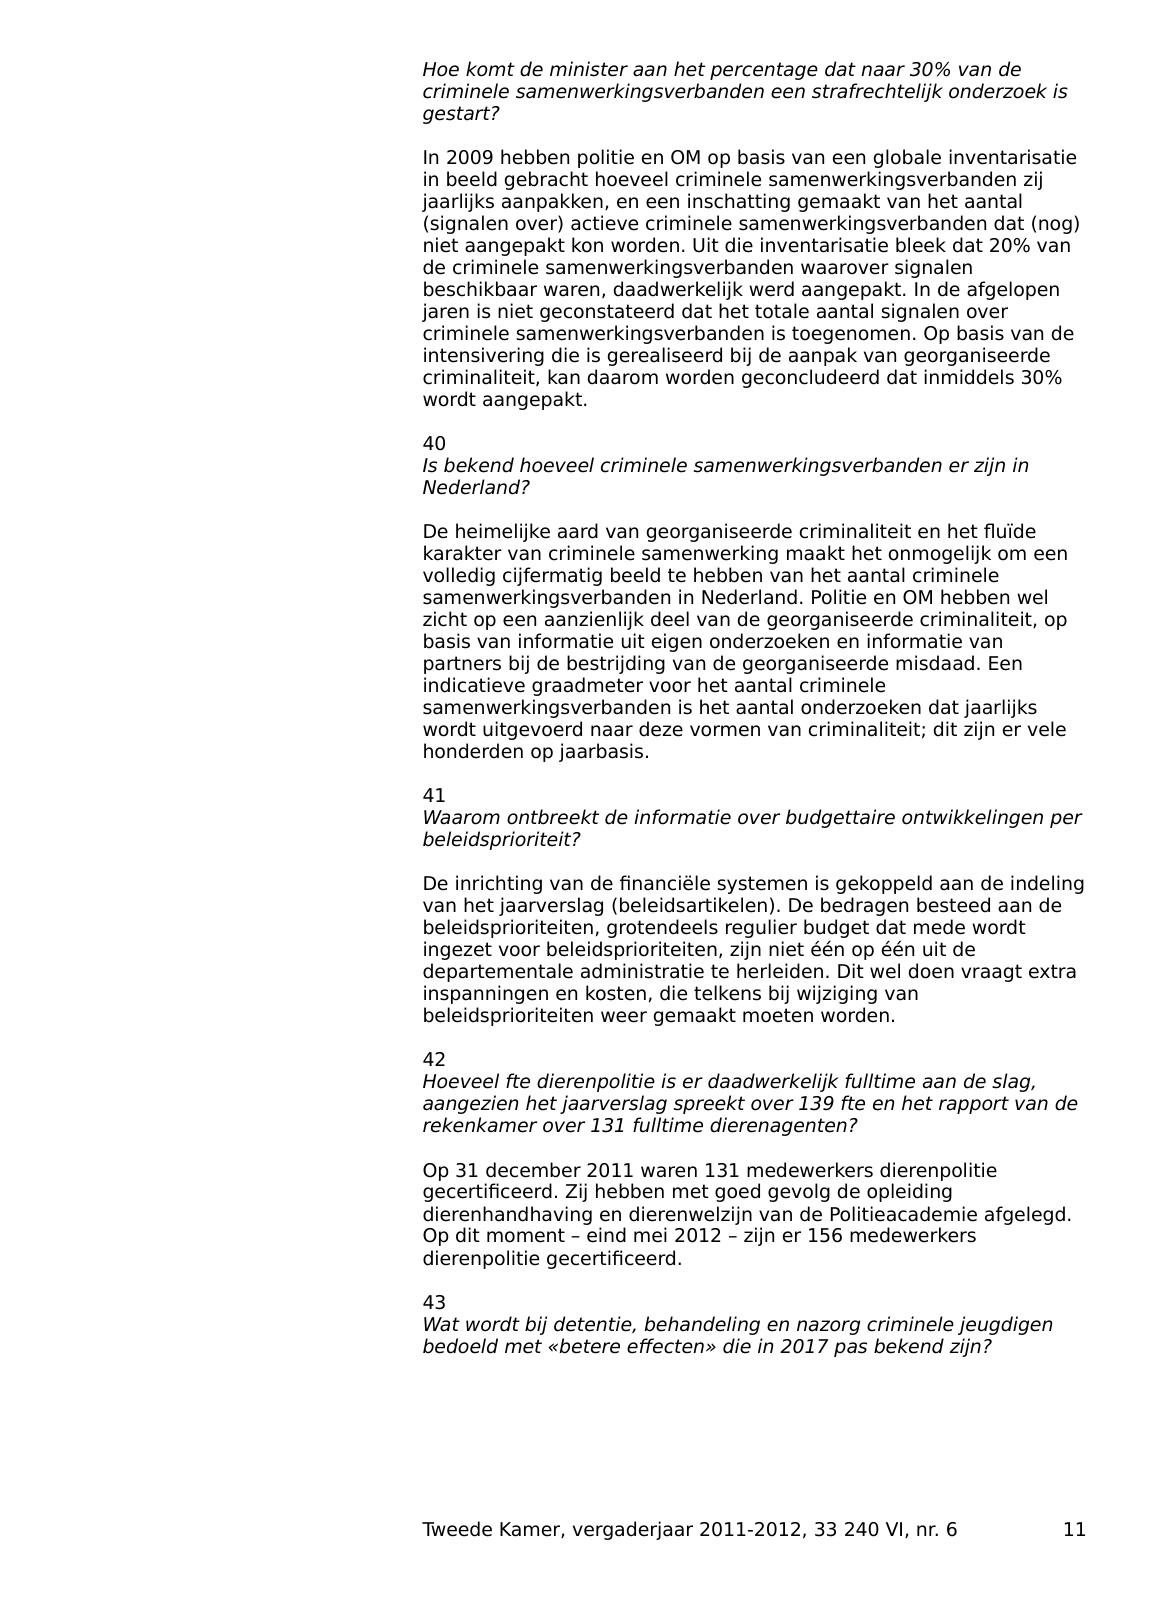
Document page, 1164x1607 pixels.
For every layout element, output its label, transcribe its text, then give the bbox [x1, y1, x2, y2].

text 43 [422, 1292, 1087, 1313]
text Is bekend hoeveel criminele samenwerkingsverbanden er zijn in Nederland? [422, 455, 1087, 499]
text Hoeveel fte dierenpolitie is er daadwerkelijk fulltime aan de slag, aangezien het jaarverslag spreekt over 139 fte en het rapport van de rekenkamer over 131 fulltime dierenagenten? [422, 1071, 1087, 1137]
text In 2009 hebben politie en OM op basis van een globale inventarisatie in beeld gebracht hoeveel criminele samenwerkingsverbanden zij jaarlijks aanpakken, en een inschatting gemaakt van het aantal (signalen over) actieve criminele samenwerkingsverbanden dat (nog) niet aangepakt kon worden. Uit die inventarisatie bleek dat 20% van de criminele samenwerkingsverbanden waarover signalen beschikbaar waren, daadwerkelijk werd aangepakt. In de afgelopen jaren is niet geconstateerd dat het totale aantal signalen over criminele samenwerkingsverbanden is toegenomen. Op basis van de intensivering die is gerealiseerd bij de aanpak van georganiseerde criminaliteit, kan daarom worden geconcludeerd dat inmiddels 30% wordt aangepakt. [422, 147, 1087, 411]
text De inrichting van de financiële systemen is gekoppeld aan de indeling van het jaarverslag (beleidsartikelen). De bedragen besteed aan de beleidsprioriteiten, grotendeels regulier budget dat mede wordt ingezet voor beleidsprioriteiten, zijn niet één op één uit de departementale administratie te herleiden. Dit wel doen vraagt extra inspanningen en kosten, die telkens bij wijziging van beleidsprioriteiten weer gemaakt moeten worden. [422, 873, 1087, 1027]
text Op dit moment – eind mei 2012 – zijn er 156 medewerkers dierenpolitie gecertificeerd. [422, 1225, 1087, 1269]
text 40 [422, 433, 1087, 455]
text De heimelijke aard van georganiseerde criminaliteit en het fluïde karakter van criminele samenwerking maakt het onmogelijk om een volledig cijfermatig beeld te hebben van het aantal criminele samenwerkingsverbanden in Nederland. Politie en OM hebben wel zicht op een aanzienlijk deel van de georganiseerde criminaliteit, op basis van informatie uit eigen onderzoeken en informatie van partners bij de bestrijding van de georganiseerde misdaad. Een indicatieve graadmeter voor het aantal criminele samenwerkingsverbanden is het aantal onderzoeken dat jaarlijks wordt uitgevoerd naar deze vormen van criminaliteit; dit zijn er vele honderden op jaarbasis. [422, 521, 1087, 763]
text Op 31 december 2011 waren 131 medewerkers dierenpolitie gecertificeerd. Zij hebben met goed gevolg de opleiding dierenhandhaving en dierenwelzijn van de Politieacademie afgelegd. [422, 1159, 1087, 1225]
text Waarom ontbreekt de informatie over budgettaire ontwikkelingen per beleidsprioriteit? [422, 807, 1087, 851]
text 42 [422, 1049, 1087, 1071]
text 41 [422, 785, 1087, 807]
text Hoe komt de minister aan het percentage dat naar 30% van de criminele samenwerkingsverbanden een strafrechtelijk onderzoek is gestart? [422, 59, 1087, 125]
text Wat wordt bij detentie, behandeling en nazorg criminele jeugdigen bedoeld met «betere effecten» die in 2017 pas bekend zijn? [422, 1313, 1087, 1357]
